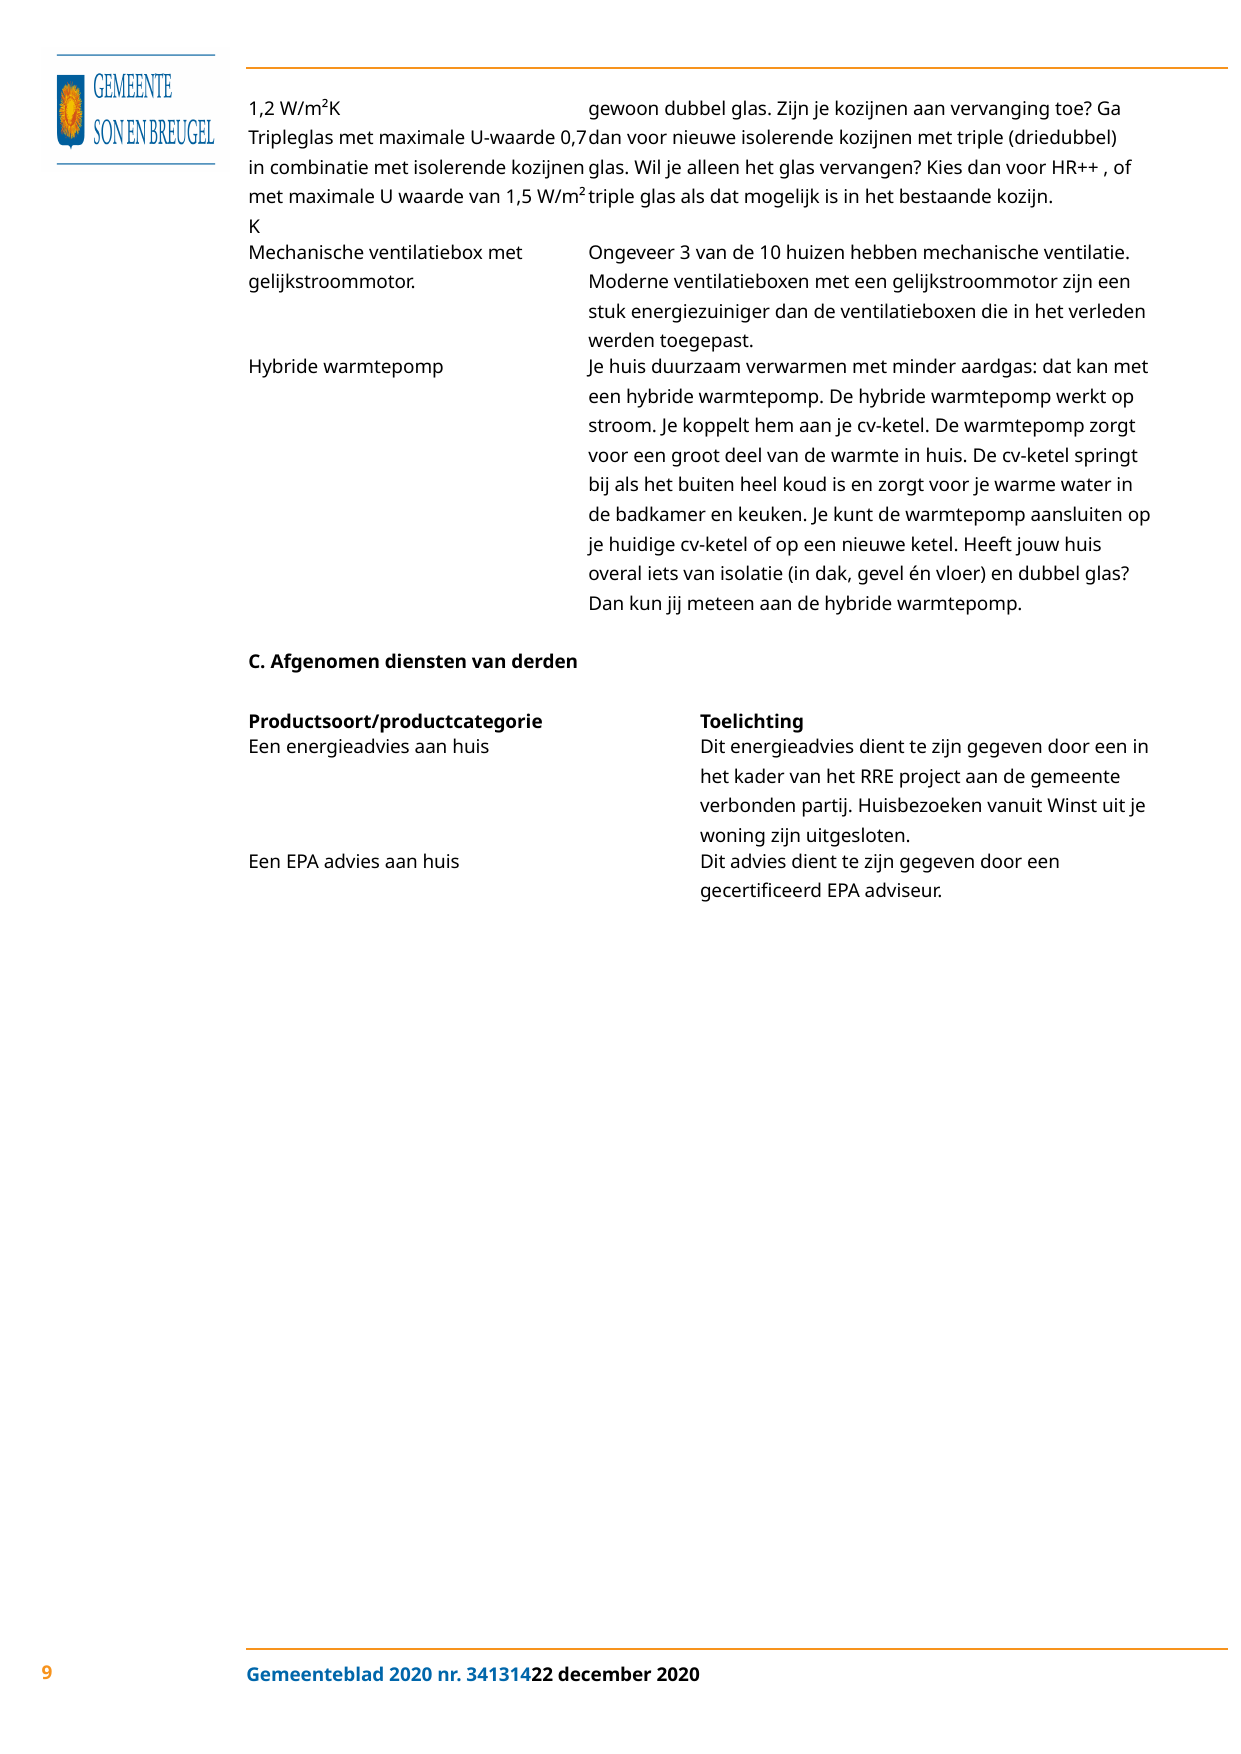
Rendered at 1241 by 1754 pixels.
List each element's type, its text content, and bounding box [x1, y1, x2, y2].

table_cell Hybride warmtepomp [248, 353, 588, 616]
table_cell gewoon dubbel glas. Zijn je kozijnen aan vervanging toe? Ga dan voor nieuwe isolerende kozijnen met triple (driedubbel) glas. Wil je alleen het glas vervangen? Kies dan voor HR++ , of triple glas als dat mogelijk is in het bestaande kozijn. [588, 95, 1152, 239]
table_cell Dit advies dient te zijn gegeven door een gecertificeerd EPA adviseur. [700, 848, 1152, 903]
table_cell 1,2 W/m²K Tripleglas met maximale U-waarde 0,7 in combinatie met isolerende kozijnen met maximale U waarde van 1,5 W/m² K [248, 95, 588, 239]
table_cell Een EPA advies aan huis [248, 848, 700, 903]
table_header Productsoort/productcategorie [248, 708, 700, 733]
table_cell Ongeveer 3 van de 10 huizen hebben mechanische ventilatie. Moderne ventilatieboxen met een gelijkstroommotor zijn een stuk energiezuiniger dan de ventilatieboxen die in het verleden werden toegepast. [588, 239, 1152, 353]
table_header Toelichting [700, 708, 1152, 733]
table_cell Een energieadvies aan huis [248, 734, 700, 848]
table_cell Mechanische ventilatiebox met gelijkstroommotor. [248, 239, 588, 353]
table_cell Dit energieadvies dient te zijn gegeven door een in het kader van het RRE project aan de gemeente verbonden partij. Huisbezoeken vanuit Winst uit je woning zijn uitgesloten. [700, 734, 1152, 848]
table_cell Je huis duurzaam verwarmen met minder aardgas: dat kan met een hybride warmtepomp. De hybride warmtepomp werkt op stroom. Je koppelt hem aan je cv-ketel. De warmtepomp zorgt voor een groot deel van de warmte in huis. De cv-ketel springt bij als het buiten heel koud is en zorgt voor je warme water in de badkamer en keuken. Je kunt de warmtepomp aansluiten op je huidige cv-ketel of op een nieuwe ketel. Heeft jouw huis overal iets van isolatie (in dak, gevel én vloer) en dubbel glas? Dan kun jij meteen aan de hybride warmtepomp. [588, 353, 1152, 616]
picture [41, 47, 231, 172]
text C. Afgenomen diensten van derden [248, 648, 1152, 674]
